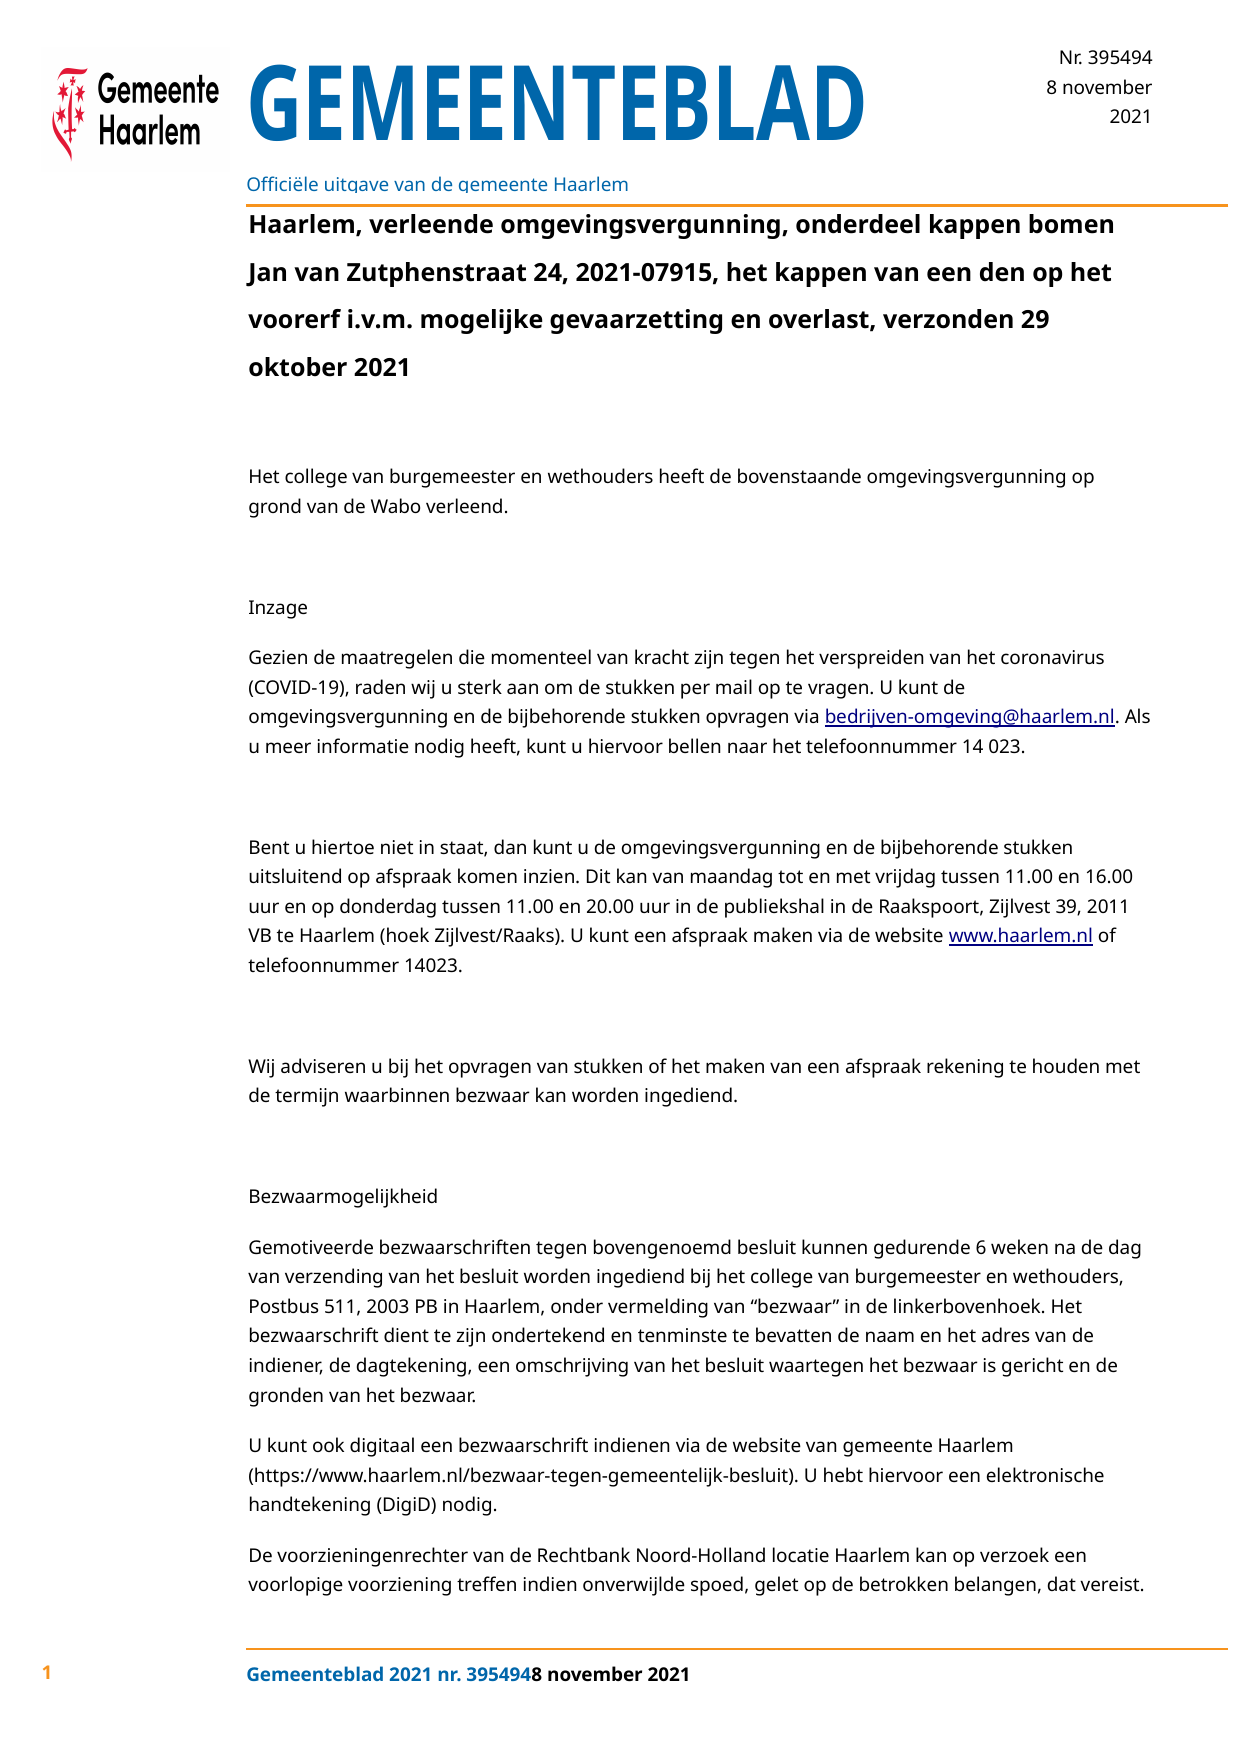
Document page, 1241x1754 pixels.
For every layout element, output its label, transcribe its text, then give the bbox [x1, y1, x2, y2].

text Haarlem, verleende omgevingsvergunning, onderdeel kappen bomen Jan van Zutphenstraat 24, 2021-07915, het kappen van een den op het voorerf i.v.m. mogelijke gevaarzetting en overlast, verzonden 29 oktober 2021 [248, 207, 1152, 384]
text Inzage [248, 594, 1152, 620]
text Bent u hiertoe niet in staat, dan kunt u de omgevingsvergunning en de bijbehorende stukken uitsluitend op afspraak komen inzien. Dit kan van maandag tot en met vrijdag tussen 11.00 en 16.00 uur en op donderdag tussen 11.00 en 20.00 uur in de publiekshal in de Raakspoort, Zijlvest 39, 2011 VB te Haarlem (hoek Zijlvest/Raaks). U kunt een afspraak maken via de website www.haarlem.nl of telefoonnummer 14023. [248, 834, 1152, 978]
text Het college van burgemeester en wethouders heeft de bovenstaande omgevingsvergunning op grond van de Wabo verleend. [248, 463, 1152, 519]
text Gezien de maatregelen die momenteel van kracht zijn tegen het verspreiden van het coronavirus (COVID-19), raden wij u sterk aan om de stukken per mail op te vragen. U kunt de omgevingsvergunning en de bijbehorende stukken opvragen via bedrijven-omgeving@haarlem.nl. Als u meer informatie nodig heeft, kunt u hiervoor bellen naar het telefoonnummer 14 023. [248, 644, 1152, 759]
text Wij adviseren u bij het opvragen van stukken of het maken van een afspraak rekening te houden met de termijn waarbinnen bezwaar kan worden ingediend. [248, 1053, 1152, 1108]
text Bezwaarmogelijkheid [248, 1183, 1152, 1209]
text U kunt ook digitaal een bezwaarschrift indienen via de website van gemeente Haarlem (https://www.haarlem.nl/bezwaar-tegen-gemeentelijk-besluit). U hebt hiervoor een elektronische handtekening (DigiD) nodig. [248, 1432, 1152, 1517]
picture [41, 47, 231, 172]
text De voorzieningenrechter van de Rechtbank Noord-Holland locatie Haarlem kan op verzoek een voorlopige voorziening treffen indien onverwijlde spoed, gelet op de betrokken belangen, dat vereist. [248, 1542, 1152, 1597]
text Gemotiveerde bezwaarschriften tegen bovengenoemd besluit kunnen gedurende 6 weken na de dag van verzending van het besluit worden ingediend bij het college van burgemeester en wethouders, Postbus 511, 2003 PB in Haarlem, onder vermelding van “bezwaar” in de linkerbovenhoek. Het bezwaarschrift dient te zijn ondertekend en tenminste te bevatten de naam en het adres van de indiener, de dagtekening, een omschrijving van het besluit waartegen het bezwaar is gericht en de gronden van het bezwaar. [248, 1234, 1152, 1408]
